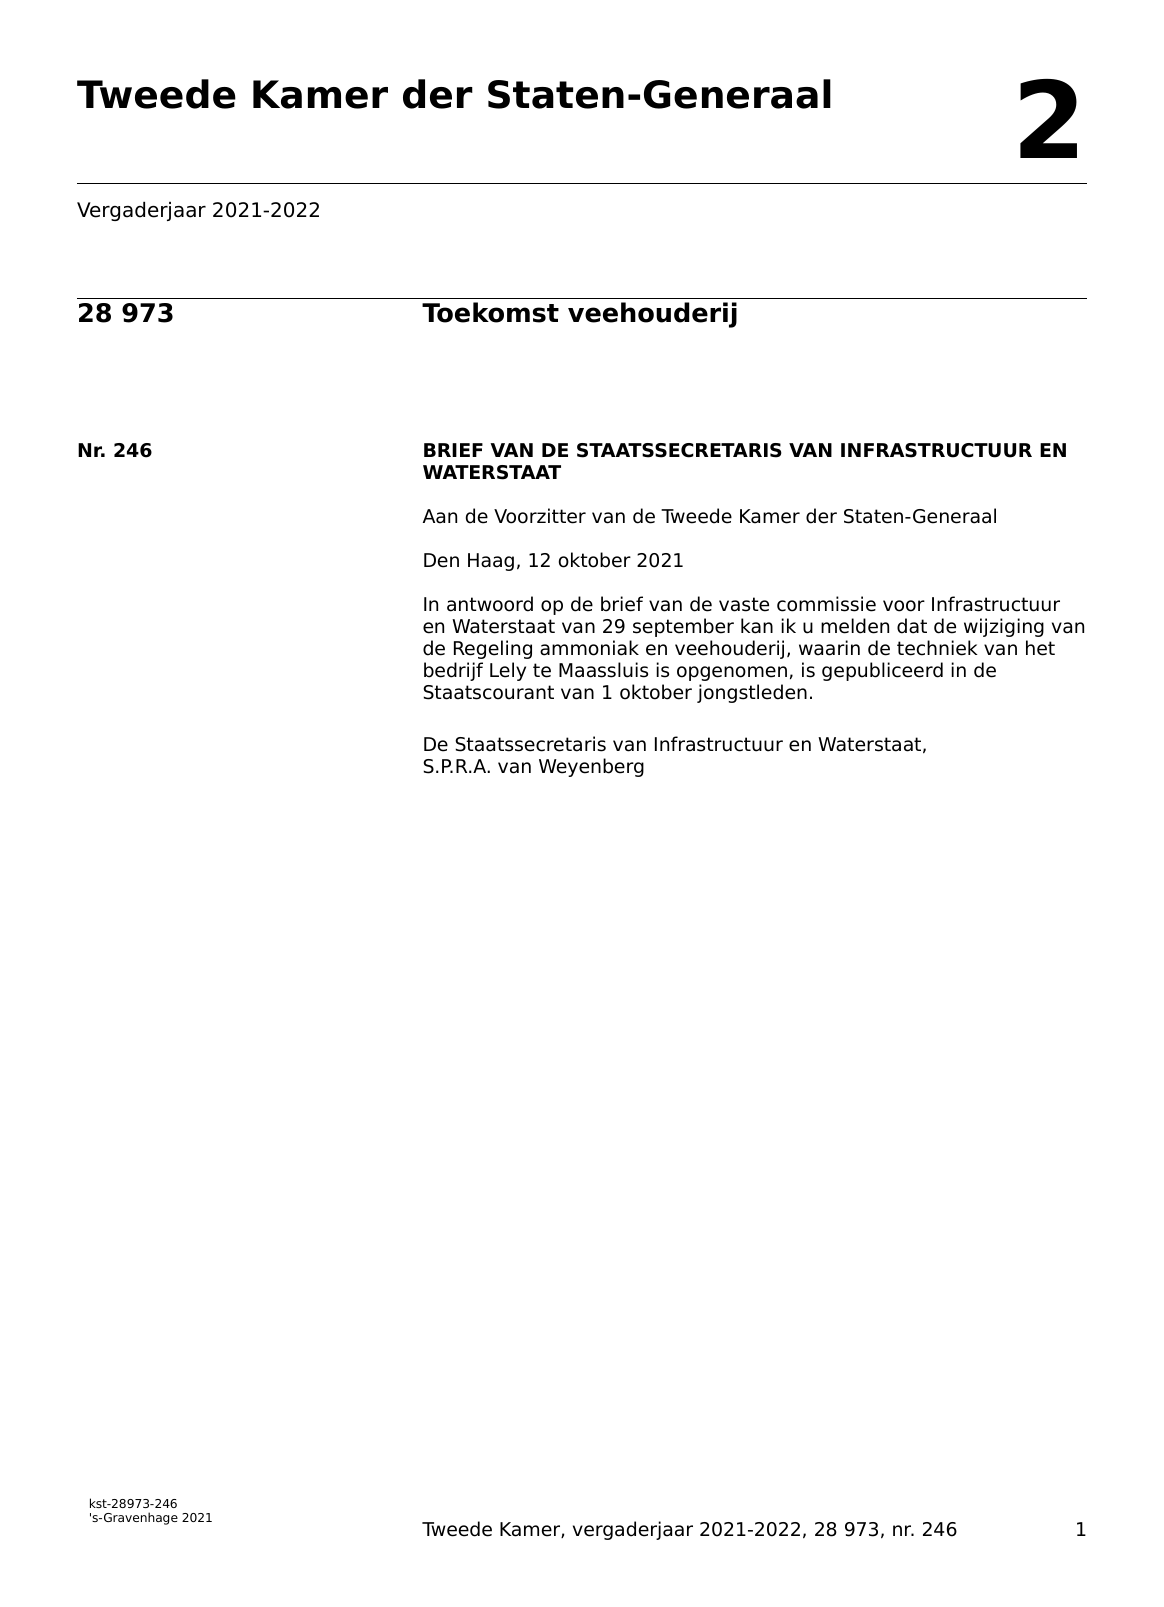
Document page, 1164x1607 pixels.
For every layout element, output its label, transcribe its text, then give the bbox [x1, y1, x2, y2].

subtitle 28 973 Toekomst veehouderij [77, 299, 1087, 329]
subtitle Nr. 246 BRIEF VAN DE STAATSSECRETARIS VAN INFRASTRUCTUUR EN WATERSTAAT [77, 440, 1087, 484]
text Aan de Voorzitter van de Tweede Kamer der Staten-Generaal [422, 506, 1087, 528]
table_cell Vergaderjaar 2021-2022 [77, 184, 1087, 298]
table_header 2 [886, 59, 1087, 183]
text 's-Gravenhage 2021 [88, 1511, 323, 1525]
text De Staatssecretaris van Infrastructuur en Waterstaat, S.P.R.A. van Weyenberg [422, 734, 1087, 778]
table_header Tweede Kamer der Staten-Generaal [77, 59, 886, 183]
text kst-28973-246 [88, 1497, 323, 1511]
text In antwoord op de brief van de vaste commissie voor Infrastructuur en Waterstaat van 29 september kan ik u melden dat de wijziging van de Regeling ammoniak en veehouderij, waarin de techniek van het bedrijf Lely te Maassluis is opgenomen, is gepubliceerd in de Staatscourant van 1 oktober jongstleden. [422, 594, 1087, 704]
text Den Haag, 12 oktober 2021 [422, 550, 1087, 572]
